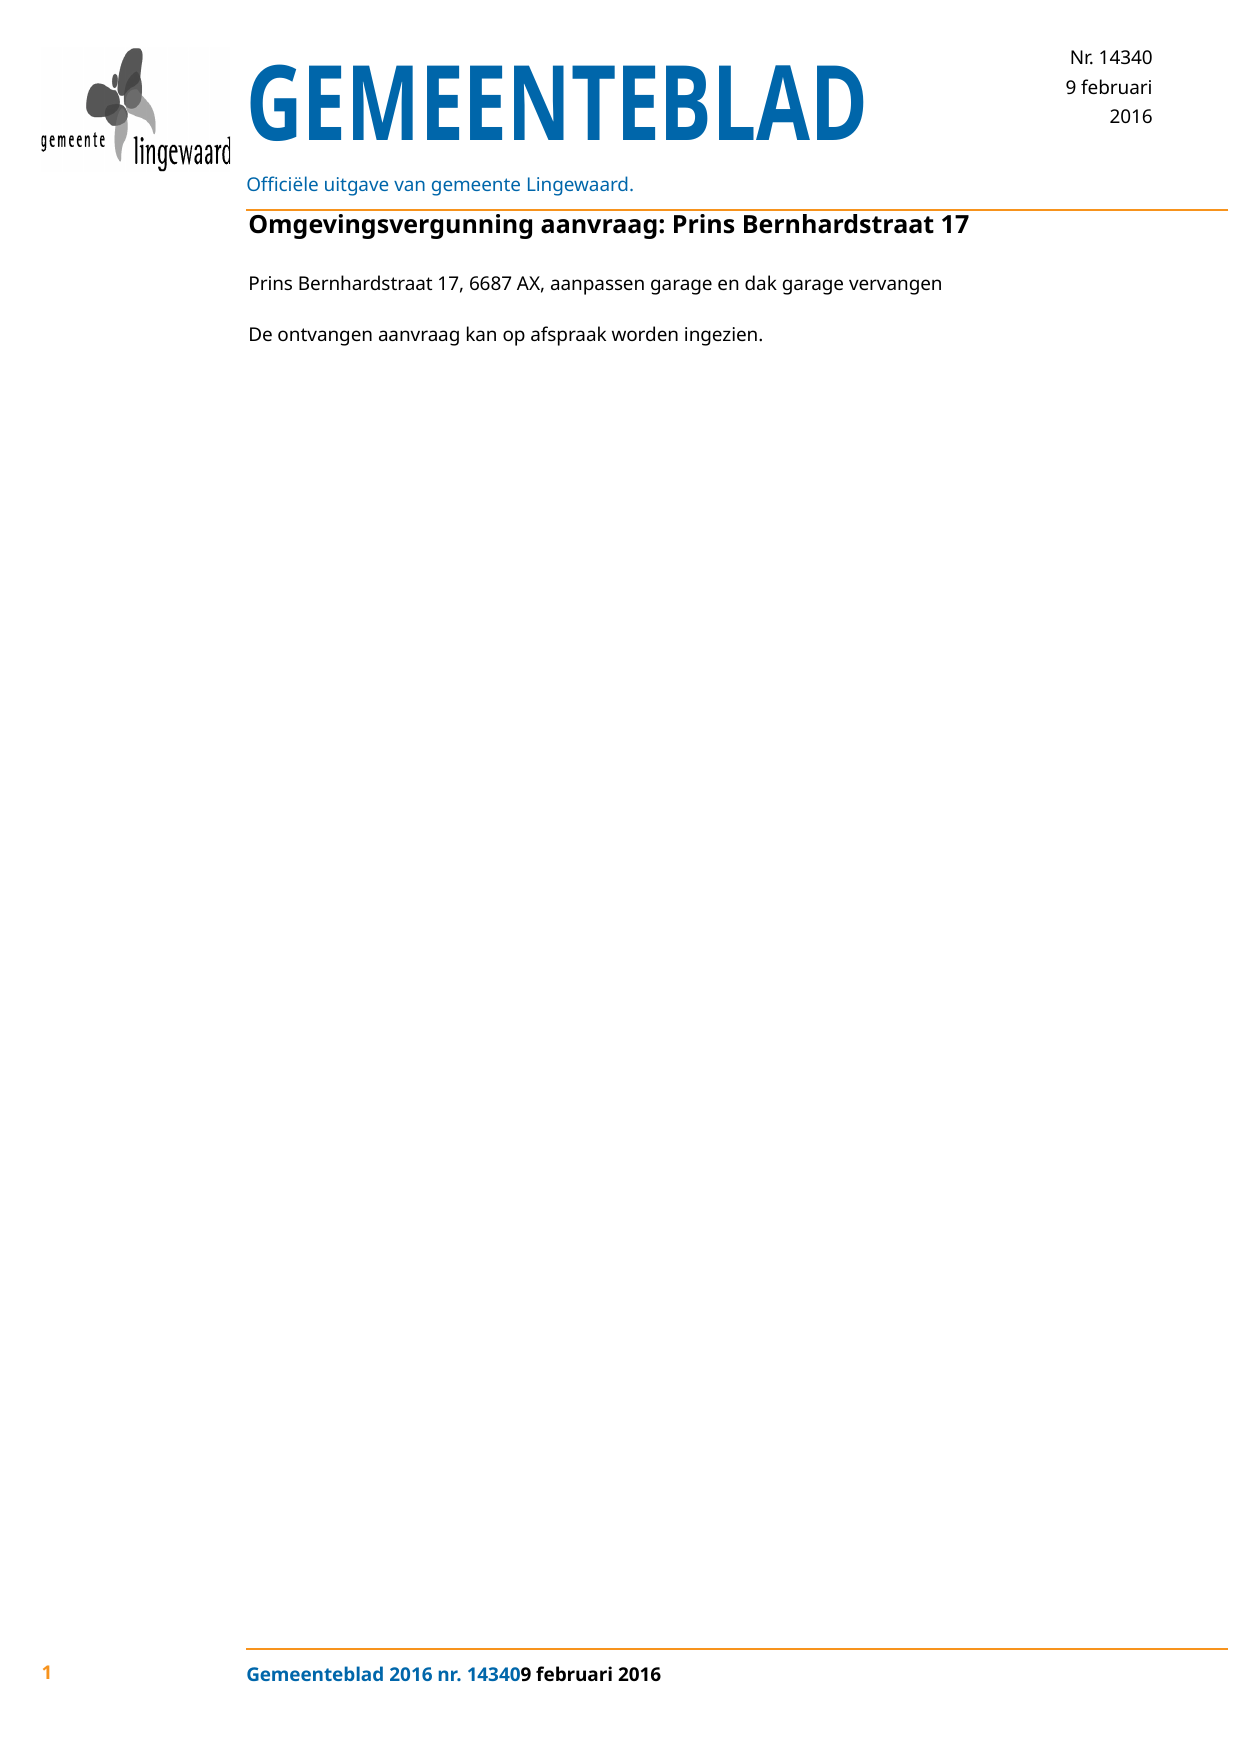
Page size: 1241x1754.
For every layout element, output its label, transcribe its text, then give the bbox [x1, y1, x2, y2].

text Prins Bernhardstraat 17, 6687 AX, aanpassen garage en dak garage vervangen [248, 270, 1152, 296]
picture [41, 47, 231, 172]
text Omgevingsvergunning aanvraag: Prins Bernhardstraat 17 [248, 211, 1152, 241]
text De ontvangen aanvraag kan op afspraak worden ingezien. [248, 321, 1152, 346]
